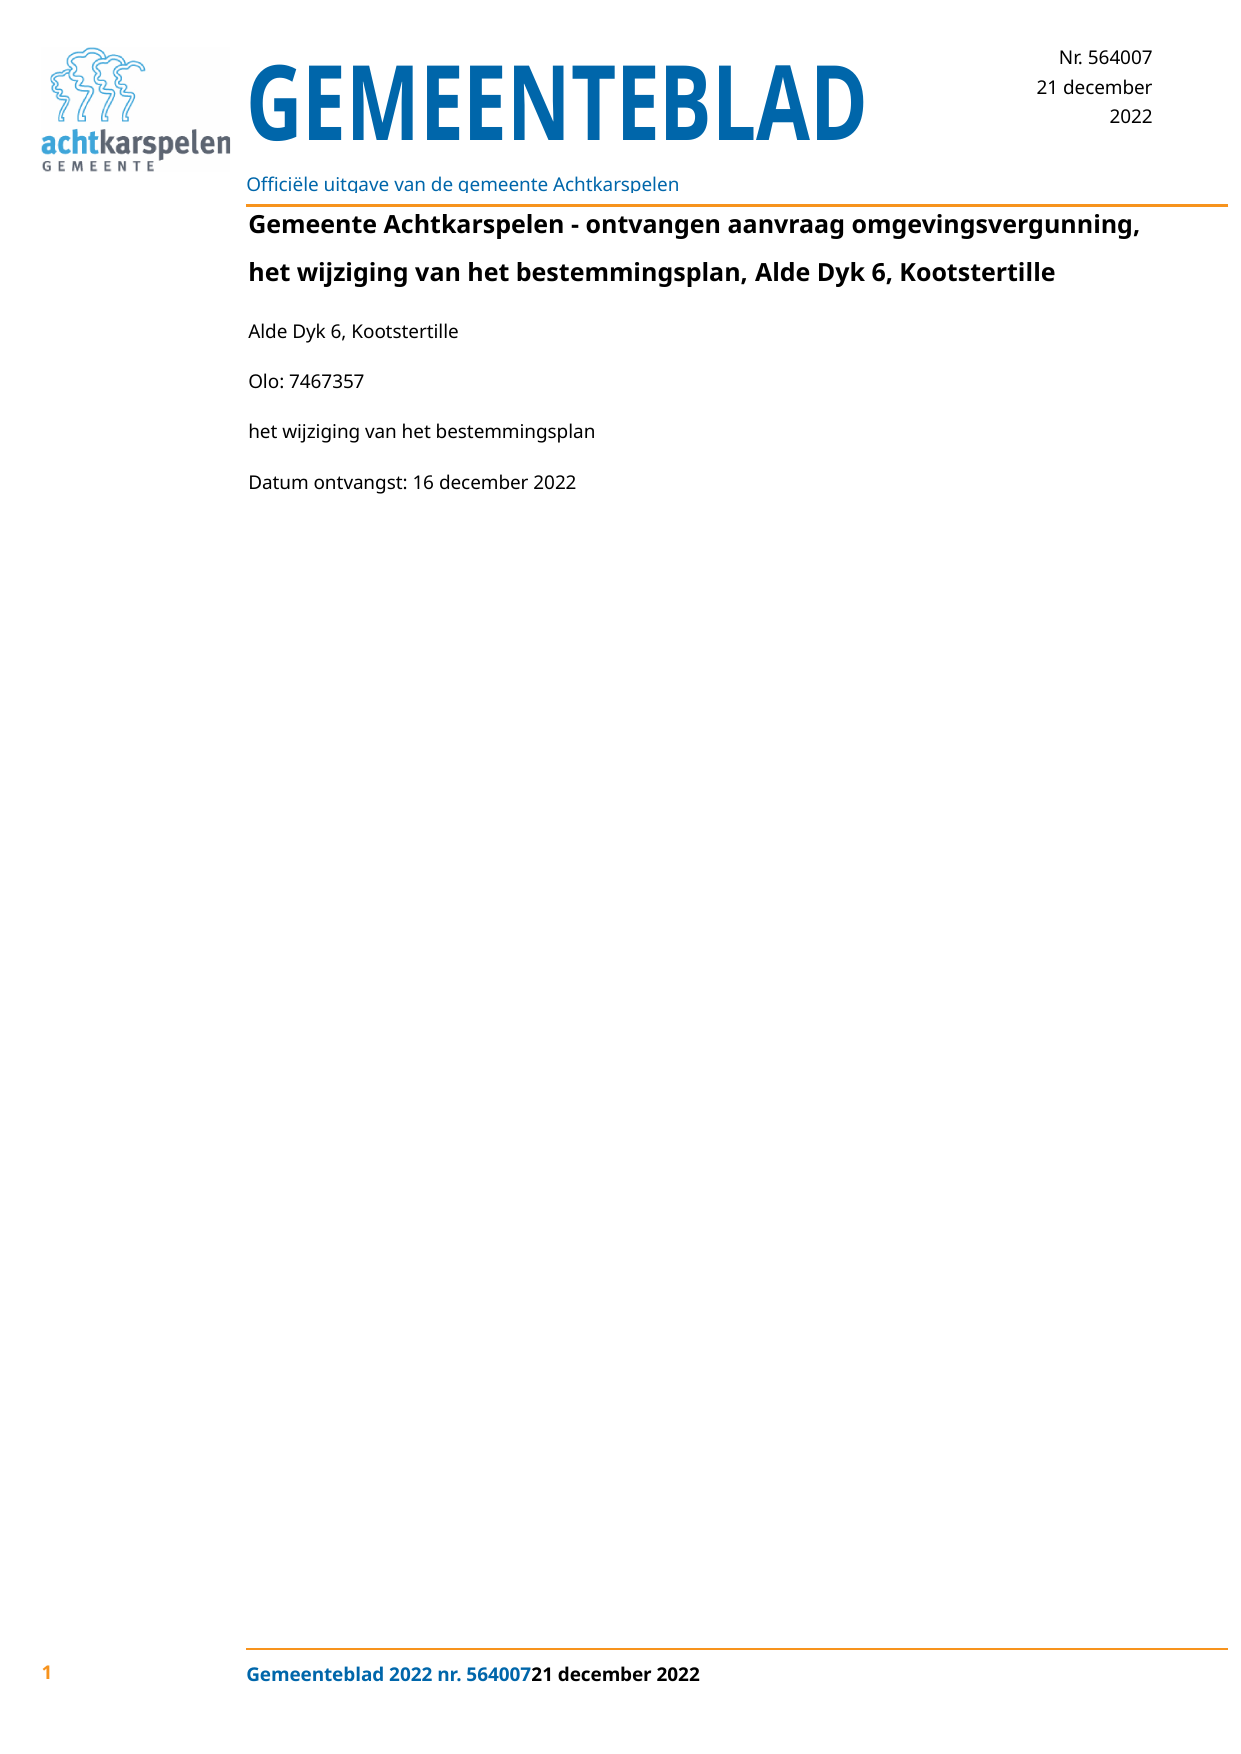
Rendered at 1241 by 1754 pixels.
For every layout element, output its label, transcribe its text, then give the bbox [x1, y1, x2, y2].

picture [41, 47, 231, 172]
text Gemeente Achtkarspelen - ontvangen aanvraag omgevingsvergunning, het wijziging van het bestemmingsplan, Alde Dyk 6, Kootstertille [248, 207, 1152, 288]
text Alde Dyk 6, Kootstertille [248, 318, 1152, 344]
text het wijziging van het bestemmingsplan [248, 419, 1152, 444]
text Olo: 7467357 [248, 368, 1152, 394]
text Datum ontvangst: 16 december 2022 [248, 469, 1152, 495]
